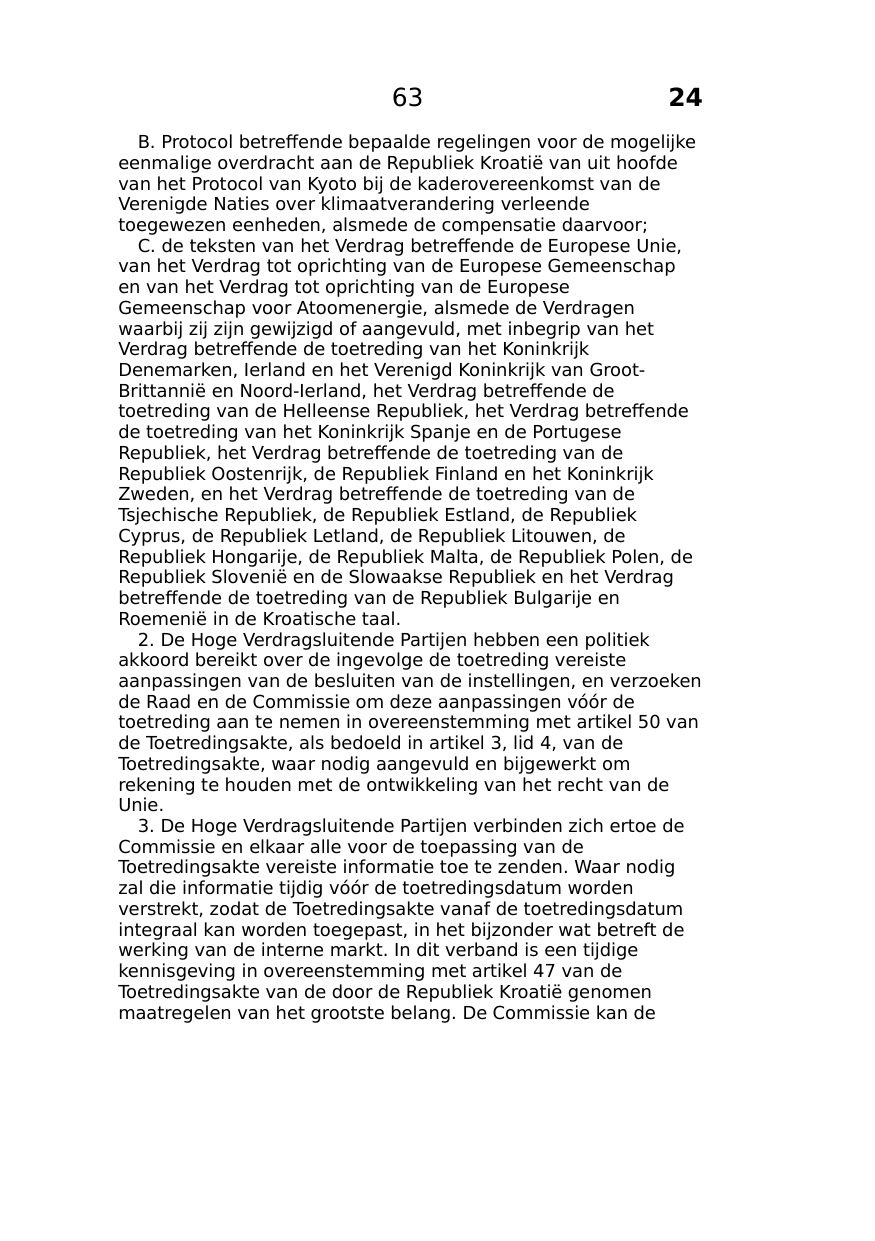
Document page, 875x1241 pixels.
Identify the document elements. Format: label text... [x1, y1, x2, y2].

text 3. De Hoge Verdragsluitende Partijen verbinden zich ertoe de Commissie en elkaar alle voor de toepassing van de Toetredingsakte vereiste informatie toe te zenden. Waar nodig zal die informatie tijdig vóór de toetredingsdatum worden verstrekt, zodat de Toetredingsakte vanaf de toetredingsdatum integraal kan worden toegepast, in het bijzonder wat betreft de werking van de interne markt. In dit verband is een tijdige kennisgeving in overeenstemming met artikel 47 van de Toetredingsakte van de door de Republiek Kroatië genomen maatregelen van het grootste belang. De Commissie kan de [118, 816, 703, 1023]
text C. de teksten van het Verdrag betreffende de Europese Unie, van het Verdrag tot oprichting van de Europese Gemeenschap en van het Verdrag tot oprichting van de Europese Gemeenschap voor Atoomenergie, alsmede de Verdragen waarbij zij zijn gewijzigd of aangevuld, met inbegrip van het Verdrag betreffende de toetreding van het Koninkrijk Denemarken, Ierland en het Verenigd Koninkrijk van Groot-Brittannië en Noord-Ierland, het Verdrag betreffende de toetreding van de Helleense Republiek, het Verdrag betreffende de toetreding van het Koninkrijk Spanje en de Portugese Republiek, het Verdrag betreffende de toetreding van de Republiek Oostenrijk, de Republiek Finland en het Koninkrijk Zweden, en het Verdrag betreffende de toetreding van de Tsjechische Republiek, de Republiek Estland, de Republiek Cyprus, de Republiek Letland, de Republiek Litouwen, de Republiek Hongarije, de Republiek Malta, de Republiek Polen, de Republiek Slovenië en de Slowaakse Republiek en het Verdrag betreffende de toetreding van de Republiek Bulgarije en Roemenië in de Kroatische taal. [118, 236, 703, 629]
text 2. De Hoge Verdragsluitende Partijen hebben een politiek akkoord bereikt over de ingevolge de toetreding vereiste aanpassingen van de besluiten van de instellingen, en verzoeken de Raad en de Commissie om deze aanpassingen vóór de toetreding aan te nemen in overeenstemming met artikel 50 van de Toetredingsakte, als bedoeld in artikel 3, lid 4, van de Toetredingsakte, waar nodig aangevuld en bijgewerkt om rekening te houden met de ontwikkeling van het recht van de Unie. [118, 629, 703, 816]
text B. Protocol betreffende bepaalde regelingen voor de mogelijke eenmalige overdracht aan de Republiek Kroatië van uit hoofde van het Protocol van Kyoto bij de kaderovereenkomst van de Verenigde Naties over klimaatverandering verleende toegewezen eenheden, alsmede de compensatie daarvoor; [118, 132, 703, 236]
